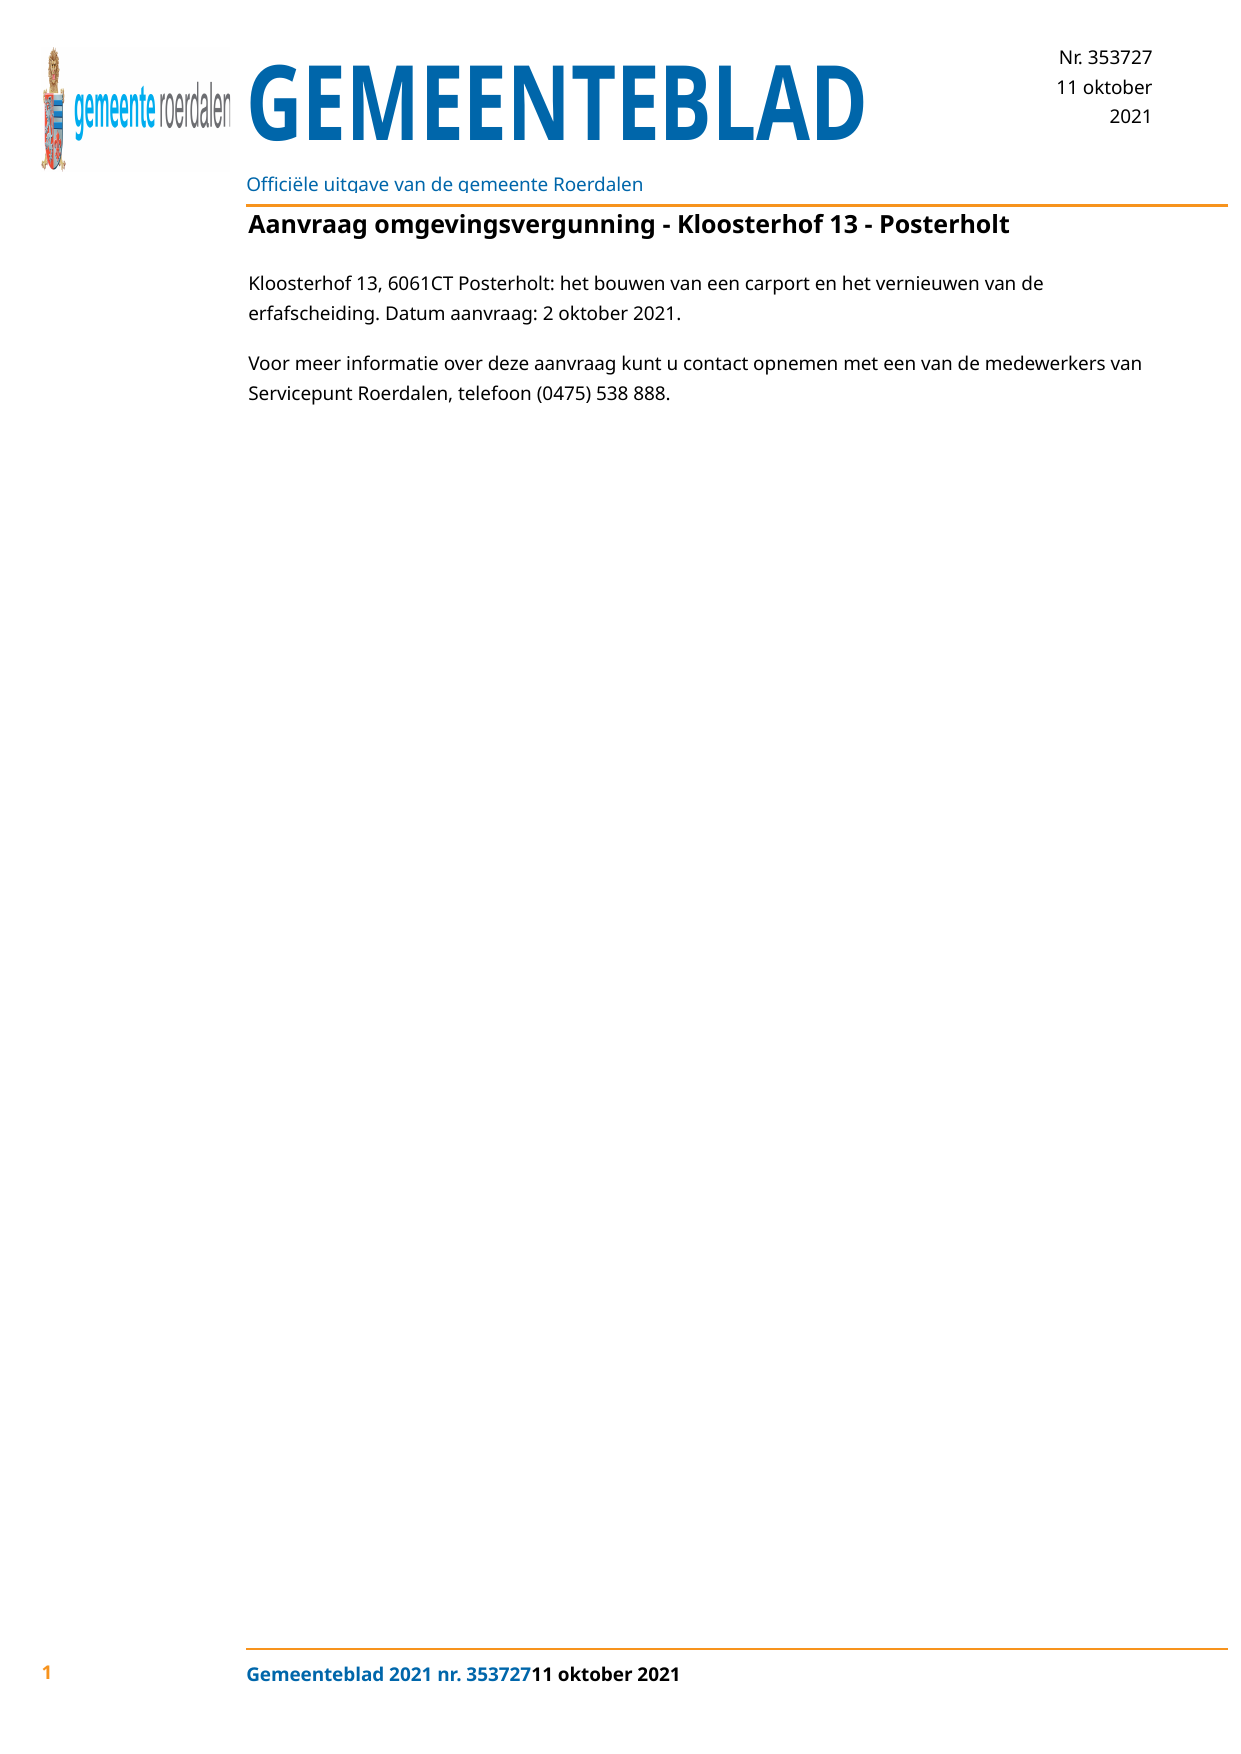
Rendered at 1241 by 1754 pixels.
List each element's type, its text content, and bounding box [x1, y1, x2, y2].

text Kloosterhof 13, 6061CT Posterholt: het bouwen van een carport en het vernieuwen van de erfafscheiding. Datum aanvraag: 2 oktober 2021. [248, 270, 1152, 326]
picture [41, 47, 231, 172]
text Aanvraag omgevingsvergunning - Kloosterhof 13 - Posterholt [248, 207, 1152, 241]
text Voor meer informatie over deze aanvraag kunt u contact opnemen met een van de medewerkers van Servicepunt Roerdalen, telefoon (0475) 538 888. [248, 350, 1152, 406]
